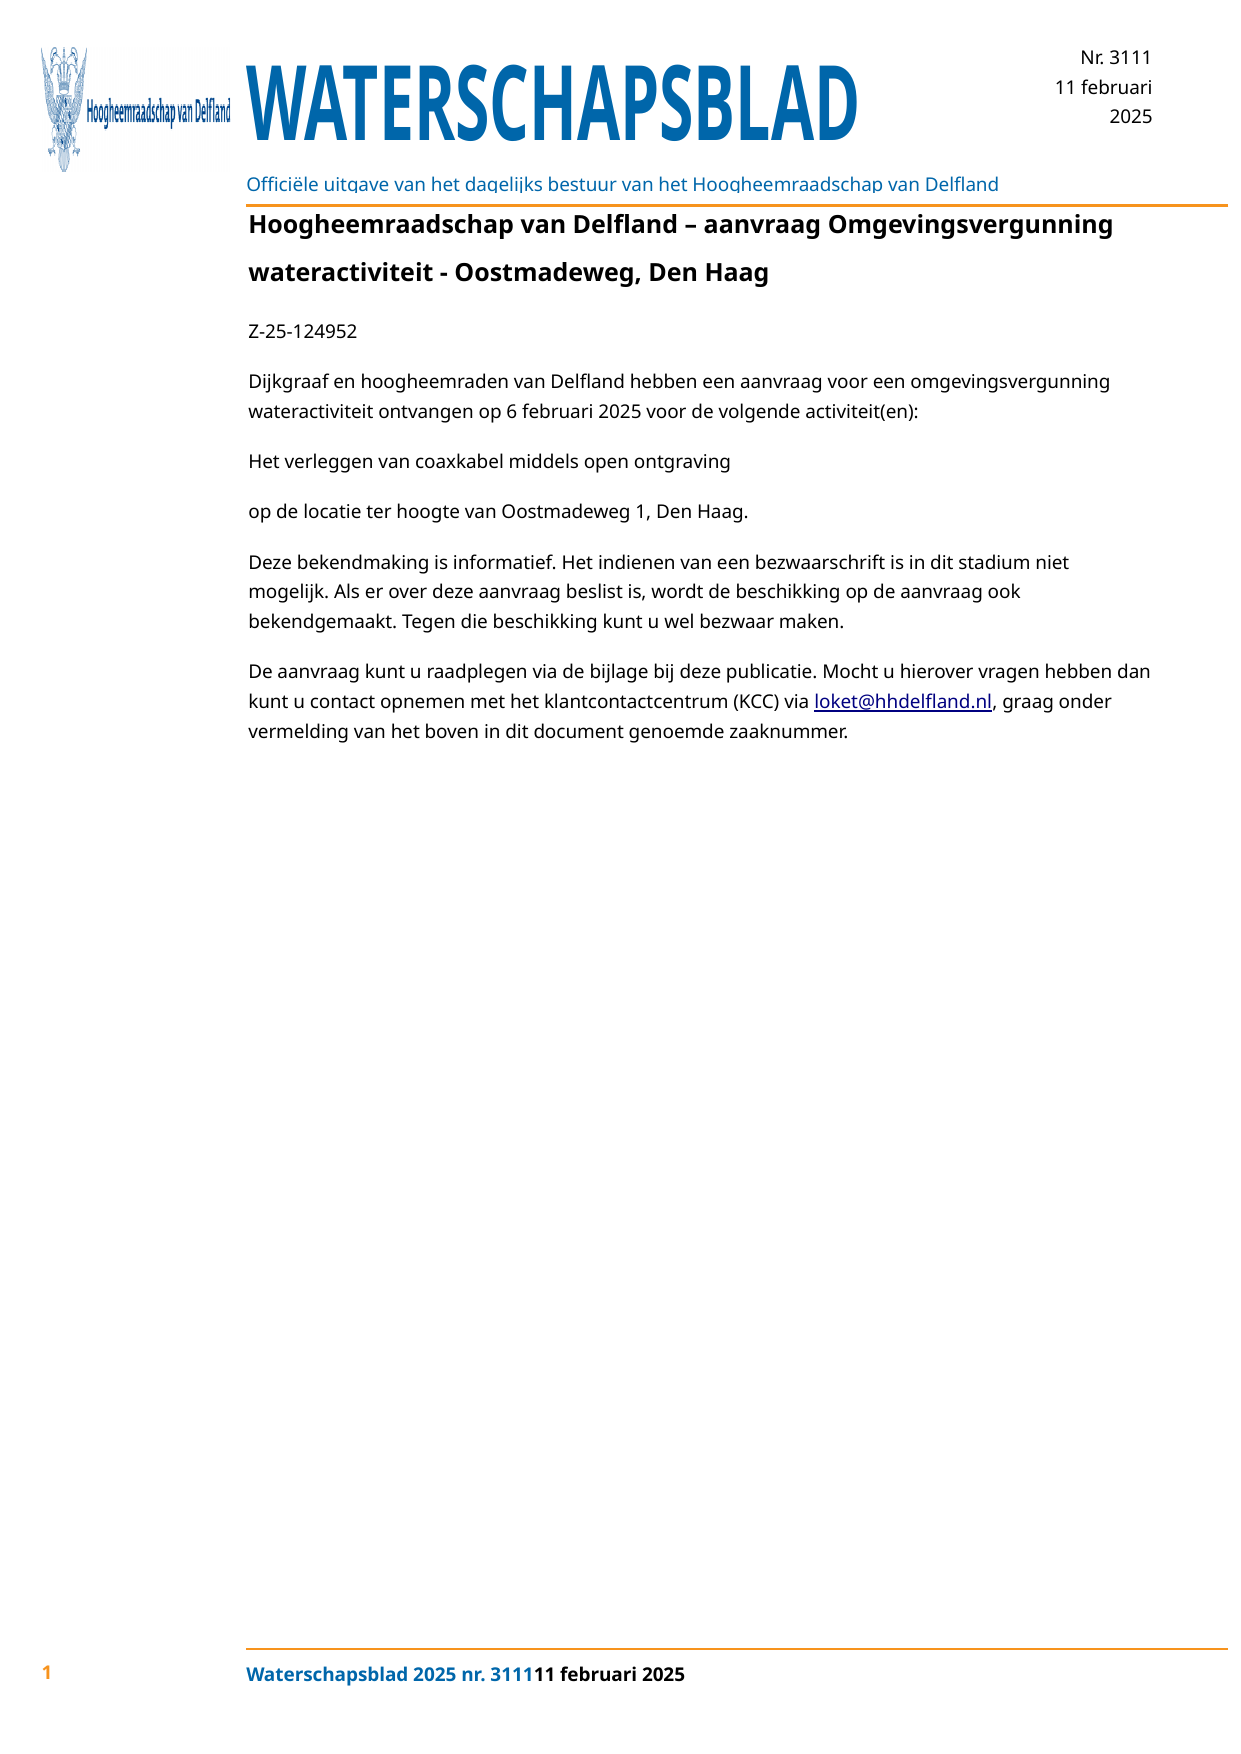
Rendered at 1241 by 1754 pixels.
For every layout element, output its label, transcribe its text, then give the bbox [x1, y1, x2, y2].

picture [41, 47, 231, 172]
text Z-25-124952 [248, 318, 1152, 344]
text Dijkgraaf en hoogheemraden van Delfland hebben een aanvraag voor een omgevingsvergunning wateractiviteit ontvangen op 6 februari 2025 voor de volgende activiteit(en): [248, 368, 1152, 424]
text Deze bekendmaking is informatief. Het indienen van een bezwaarschrift is in dit stadium niet mogelijk. Als er over deze aanvraag beslist is, wordt de beschikking op de aanvraag ook bekendgemaakt. Tegen die beschikking kunt u wel bezwaar maken. [248, 549, 1152, 634]
text De aanvraag kunt u raadplegen via de bijlage bij deze publicatie. Mocht u hierover vragen hebben dan kunt u contact opnemen met het klantcontactcentrum (KCC) via loket@hhdelfland.nl, graag onder vermelding van het boven in dit document genoemde zaaknummer. [248, 659, 1152, 744]
text op de locatie ter hoogte van Oostmadeweg 1, Den Haag. [248, 499, 1152, 524]
text Hoogheemraadschap van Delfland – aanvraag Omgevingsvergunning wateractiviteit - Oostmadeweg, Den Haag [248, 207, 1152, 288]
text Het verleggen van coaxkabel middels open ontgraving [248, 448, 1152, 474]
